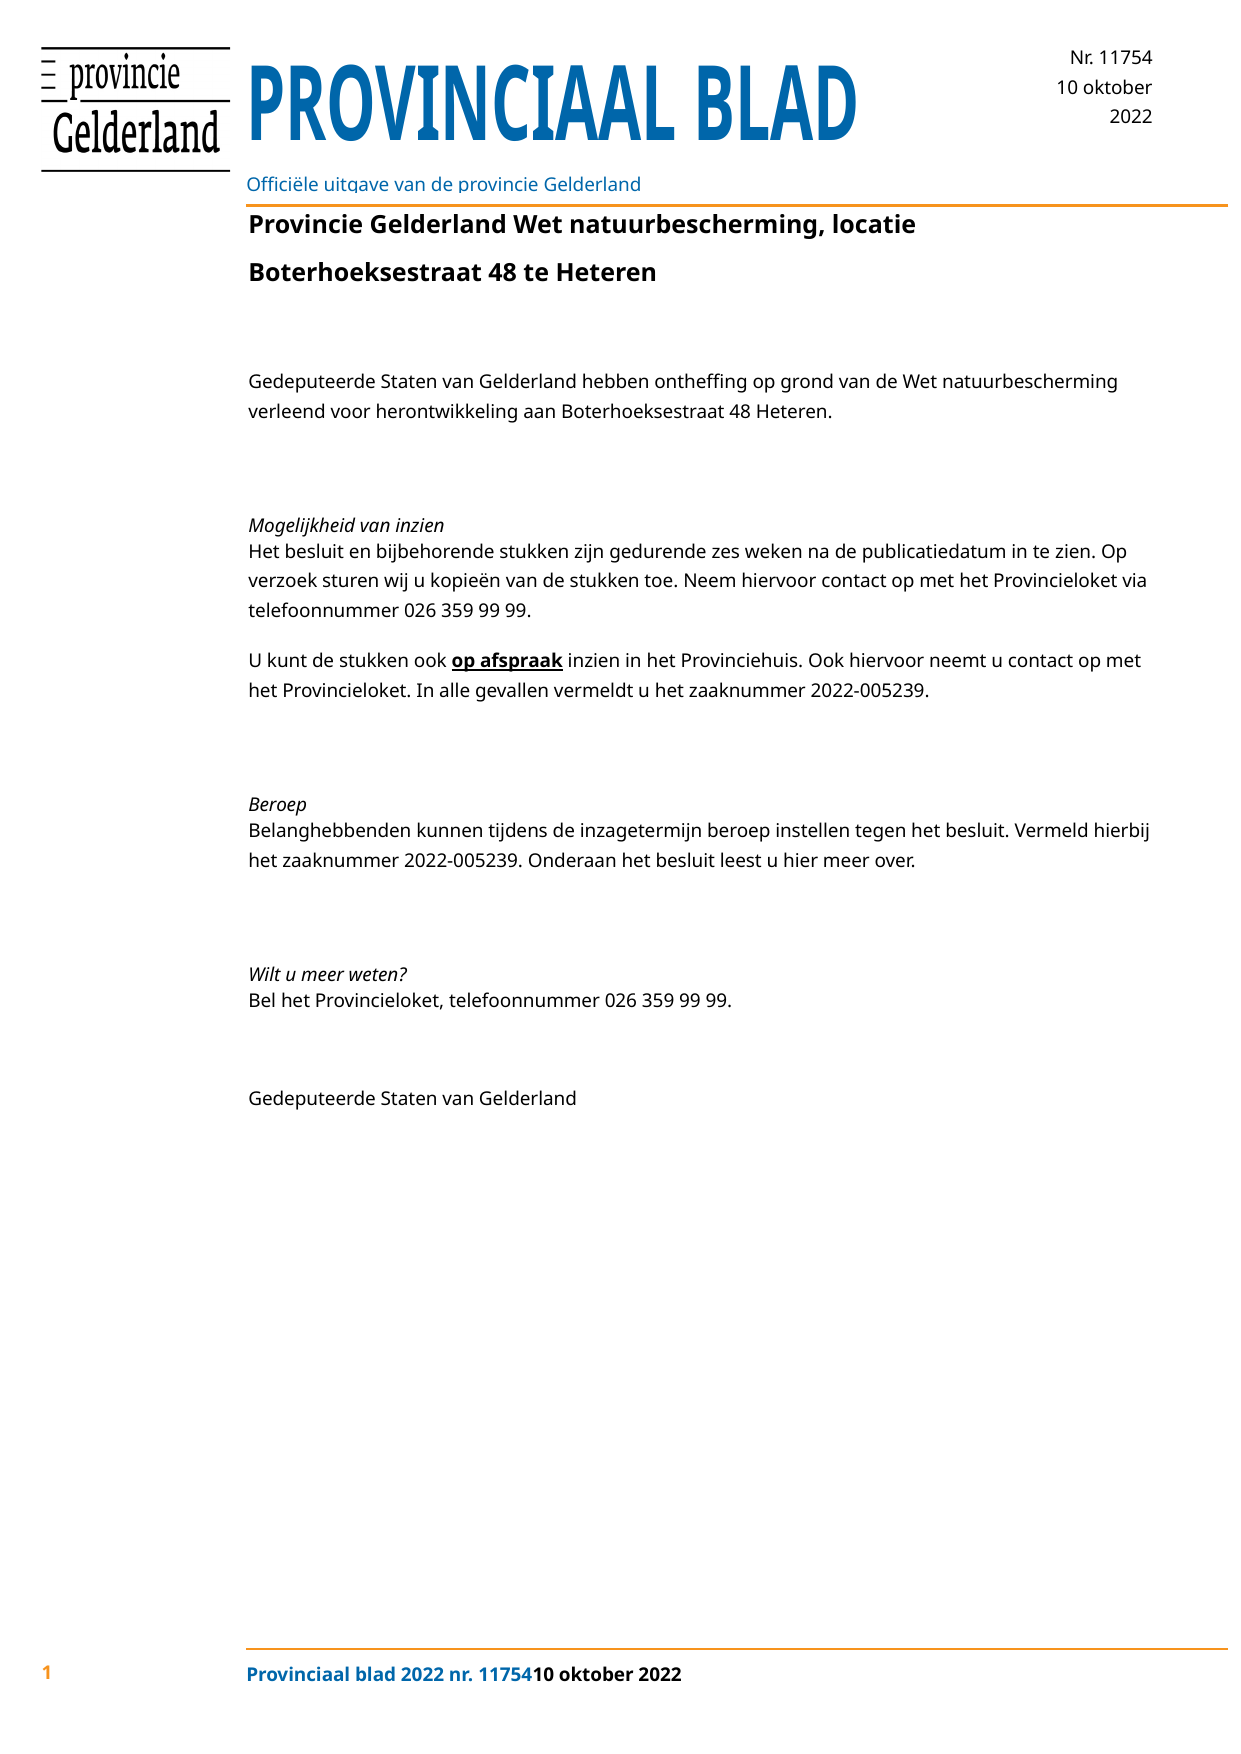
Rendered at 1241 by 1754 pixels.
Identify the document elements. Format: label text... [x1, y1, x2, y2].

text Mogelijkheid van inzien [248, 512, 1152, 538]
text Provincie Gelderland Wet natuurbescherming, locatie Boterhoeksestraat 48 te Heteren [248, 207, 1152, 288]
picture [41, 47, 231, 172]
text Wilt u meer weten? [248, 961, 1152, 987]
text Bel het Provincieloket, telefoonnummer 026 359 99 99. [248, 987, 1152, 1013]
text Belanghebbenden kunnen tijdens de inzagetermijn beroep instellen tegen het besluit. Vermeld hierbij het zaaknummer 2022-005239. Onderaan het besluit leest u hier meer over. [248, 817, 1152, 873]
text Het besluit en bijbehorende stukken zijn gedurende zes weken na de publicatiedatum in te zien. Op verzoek sturen wij u kopieën van de stukken toe. Neem hiervoor contact op met het Provincieloket via telefoonnummer 026 359 99 99. [248, 538, 1152, 623]
text Beroep [248, 792, 1152, 817]
text Gedeputeerde Staten van Gelderland hebben ontheffing op grond van de Wet natuurbescherming verleend voor herontwikkeling aan Boterhoeksestraat 48 Heteren. [248, 368, 1152, 424]
text U kunt de stukken ook op afspraak inzien in het Provinciehuis. Ook hiervoor neemt u contact op met het Provincieloket. In alle gevallen vermeldt u het zaaknummer 2022-005239. [248, 648, 1152, 703]
text Gedeputeerde Staten van Gelderland [248, 1085, 1152, 1111]
